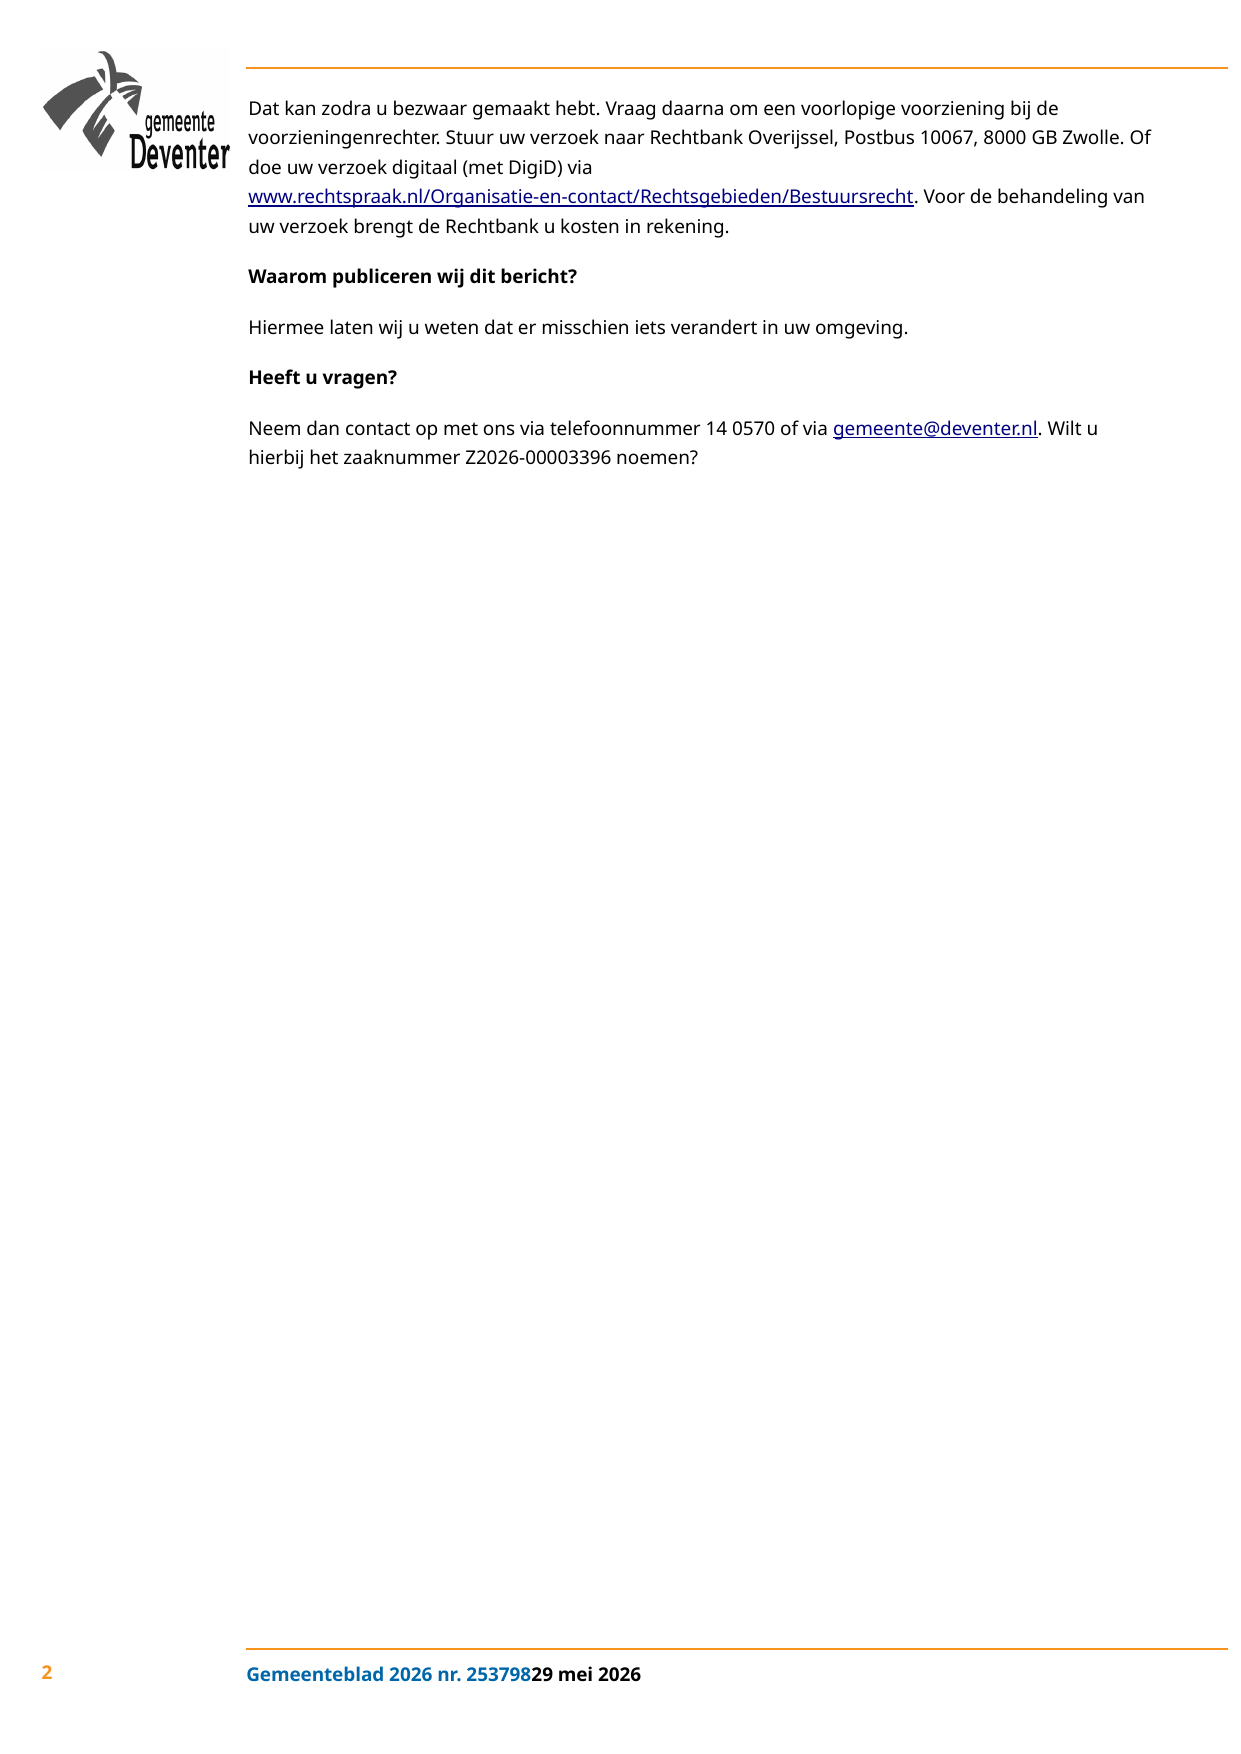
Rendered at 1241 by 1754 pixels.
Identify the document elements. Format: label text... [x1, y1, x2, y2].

text Neem dan contact op met ons via telefoonnummer 14 0570 of via gemeente@deventer.nl. Wilt u hierbij het zaaknummer Z2026-00003396 noemen? [248, 415, 1152, 470]
text Hiermee laten wij u weten dat er misschien iets verandert in uw omgeving. [248, 314, 1152, 340]
picture [41, 47, 231, 172]
text Dat kan zodra u bezwaar gemaakt hebt. Vraag daarna om een voorlopige voorziening bij de voorzieningenrechter. Stuur uw verzoek naar Rechtbank Overijssel, Postbus 10067, 8000 GB Zwolle. Of doe uw verzoek digitaal (met DigiD) via www.rechtspraak.nl/Organisatie-en-contact/Rechtsgebieden/Bestuursrecht. Voor de behandeling van uw verzoek brengt de Rechtbank u kosten in rekening. [248, 95, 1152, 239]
text Heeft u vragen? [248, 364, 1152, 390]
text Waarom publiceren wij dit bericht? [248, 263, 1152, 289]
